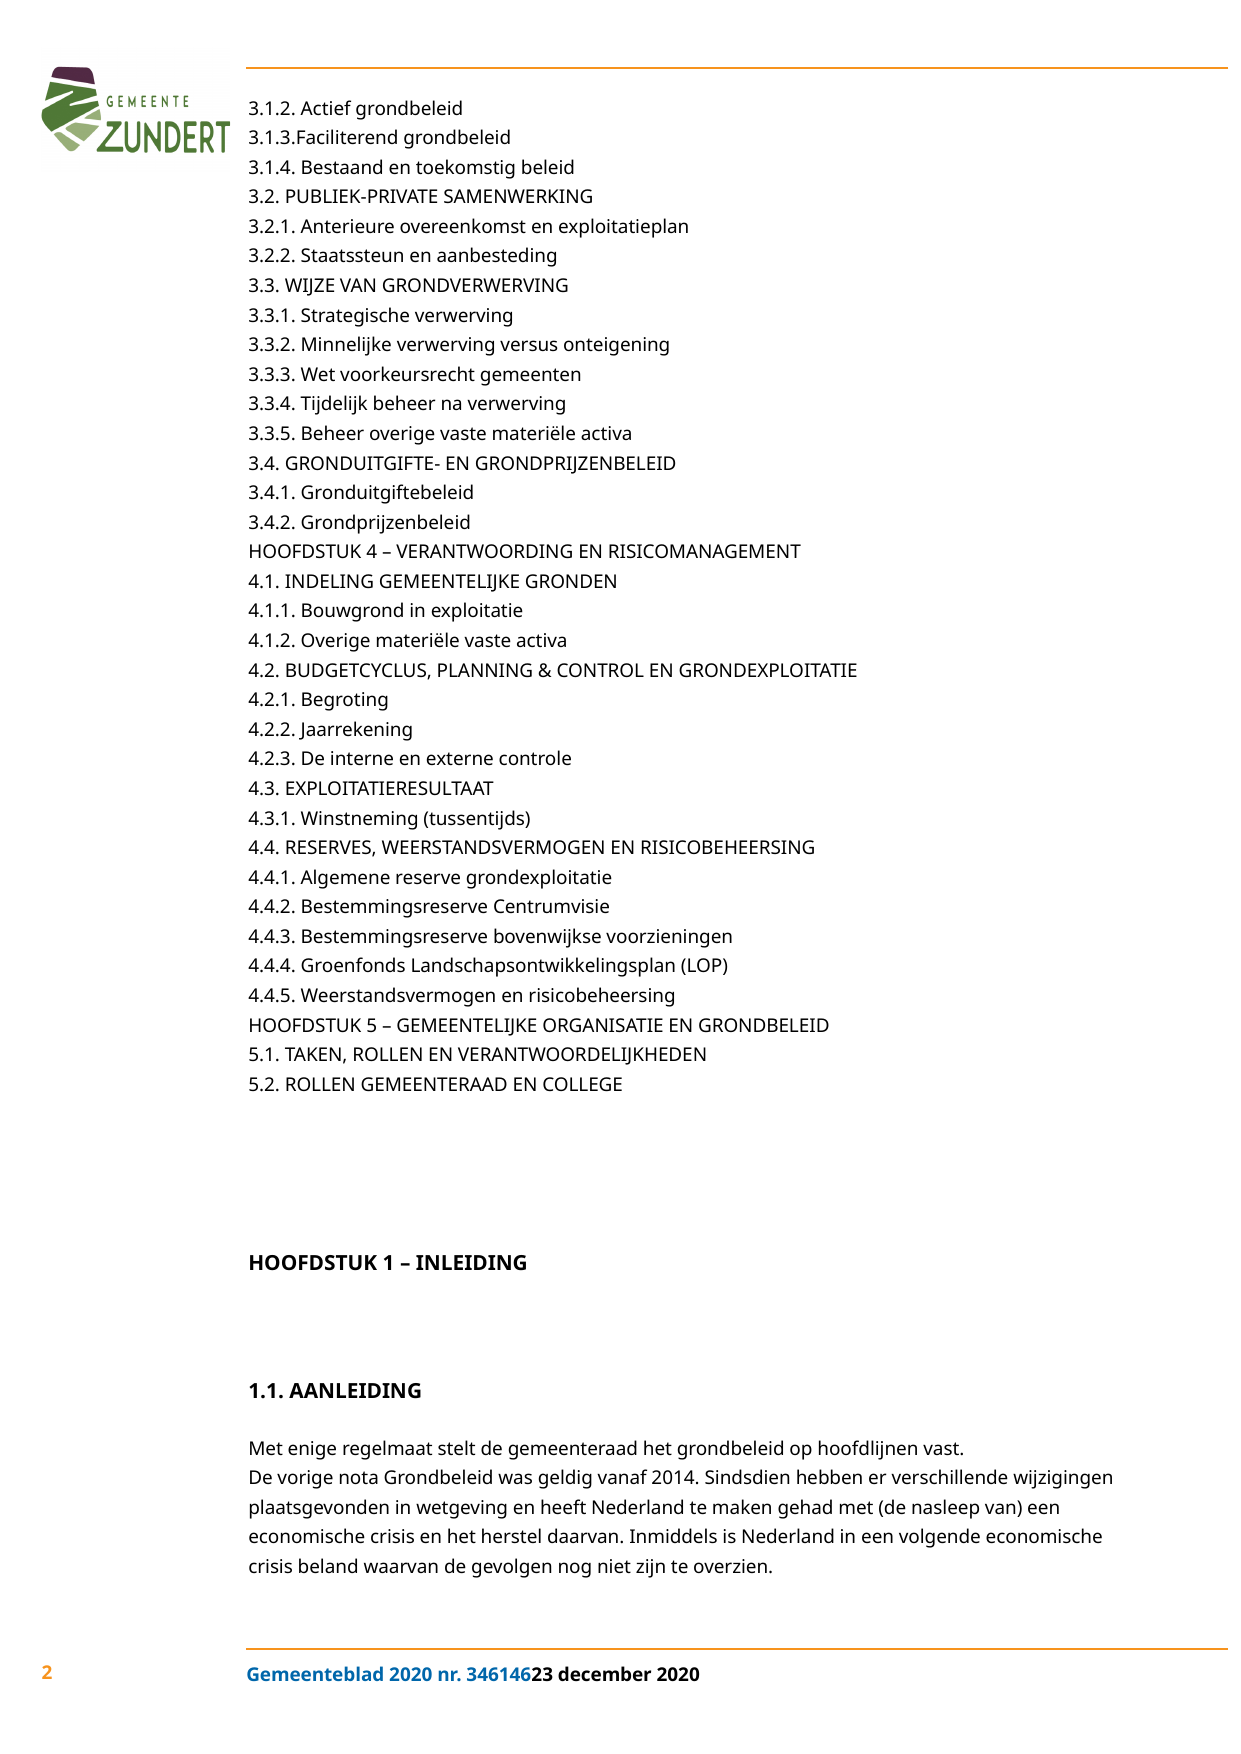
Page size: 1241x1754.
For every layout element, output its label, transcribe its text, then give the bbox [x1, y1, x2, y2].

text 4.2.1. Begroting [248, 686, 1152, 712]
text 4.1.2. Overige materiële vaste activa [248, 627, 1152, 653]
text 3.2.1. Anterieure overeenkomst en exploitatieplan [248, 213, 1152, 239]
text 3.3.4. Tijdelijk beheer na verwerving [248, 391, 1152, 416]
text 3.4.2. Grondprijzenbeleid [248, 509, 1152, 535]
text 4.2. BUDGETCYCLUS, PLANNING & CONTROL EN GRONDEXPLOITATIE [248, 657, 1152, 683]
text 3.4.1. Gronduitgiftebeleid [248, 479, 1152, 505]
text 3.2.2. Staatssteun en aanbesteding [248, 243, 1152, 268]
text 3.3.1. Strategische verwerving [248, 302, 1152, 328]
text 4.4. RESERVES, WEERSTANDSVERMOGEN EN RISICOBEHEERSING [248, 834, 1152, 860]
text 4.1.1. Bouwgrond in exploitatie [248, 598, 1152, 623]
text 4.3.1. Winstneming (tussentijds) [248, 805, 1152, 831]
text 3.3.3. Wet voorkeursrecht gemeenten [248, 361, 1152, 387]
text 4.2.3. De interne en externe controle [248, 746, 1152, 771]
text 4.4.1. Algemene reserve grondexploitatie [248, 864, 1152, 890]
text 4.4.3. Bestemmingsreserve bovenwijkse voorzieningen [248, 923, 1152, 949]
text 1.1. AANLEIDING [248, 1377, 1152, 1405]
text 4.4.2. Bestemmingsreserve Centrumvisie [248, 893, 1152, 919]
text 3.3. WIJZE VAN GRONDVERWERVING [248, 272, 1152, 298]
text 4.4.5. Weerstandsvermogen en risicobeheersing [248, 982, 1152, 1008]
text 5.1. TAKEN, ROLLEN EN VERANTWOORDELIJKHEDEN [248, 1041, 1152, 1067]
text 3.3.5. Beheer overige vaste materiële activa [248, 420, 1152, 446]
text HOOFDSTUK 4 – VERANTWOORDING EN RISICOMANAGEMENT [248, 538, 1152, 564]
text 3.1.4. Bestaand en toekomstig beleid [248, 154, 1152, 180]
text HOOFDSTUK 1 – INLEIDING [248, 1248, 1152, 1277]
text 3.4. GRONDUITGIFTE- EN GRONDPRIJZENBELEID [248, 450, 1152, 476]
text 3.1.3.Faciliterend grondbeleid [248, 124, 1152, 150]
text De vorige nota Grondbeleid was geldig vanaf 2014. Sindsdien hebben er verschillende wijzigingen plaatsgevonden in wetgeving en heeft Nederland te maken gehad met (de nasleep van) een economische crisis en het herstel daarvan. Inmiddels is Nederland in een volgende economische crisis beland waarvan de gevolgen nog niet zijn te overzien. [248, 1464, 1152, 1579]
text 5.2. ROLLEN GEMEENTERAAD EN COLLEGE [248, 1071, 1152, 1097]
text 4.4.4. Groenfonds Landschapsontwikkelingsplan (LOP) [248, 953, 1152, 978]
text 3.1.2. Actief grondbeleid [248, 95, 1152, 121]
text 4.2.2. Jaarrekening [248, 716, 1152, 742]
text Met enige regelmaat stelt de gemeenteraad het grondbeleid op hoofdlijnen vast. [248, 1435, 1152, 1460]
text 4.1. INDELING GEMEENTELIJKE GRONDEN [248, 568, 1152, 594]
text 3.3.2. Minnelijke verwerving versus onteigening [248, 331, 1152, 357]
text 3.2. PUBLIEK-PRIVATE SAMENWERKING [248, 183, 1152, 209]
text 4.3. EXPLOITATIERESULTAAT [248, 775, 1152, 801]
text HOOFDSTUK 5 – GEMEENTELIJKE ORGANISATIE EN GRONDBELEID [248, 1012, 1152, 1038]
picture [41, 47, 231, 172]
